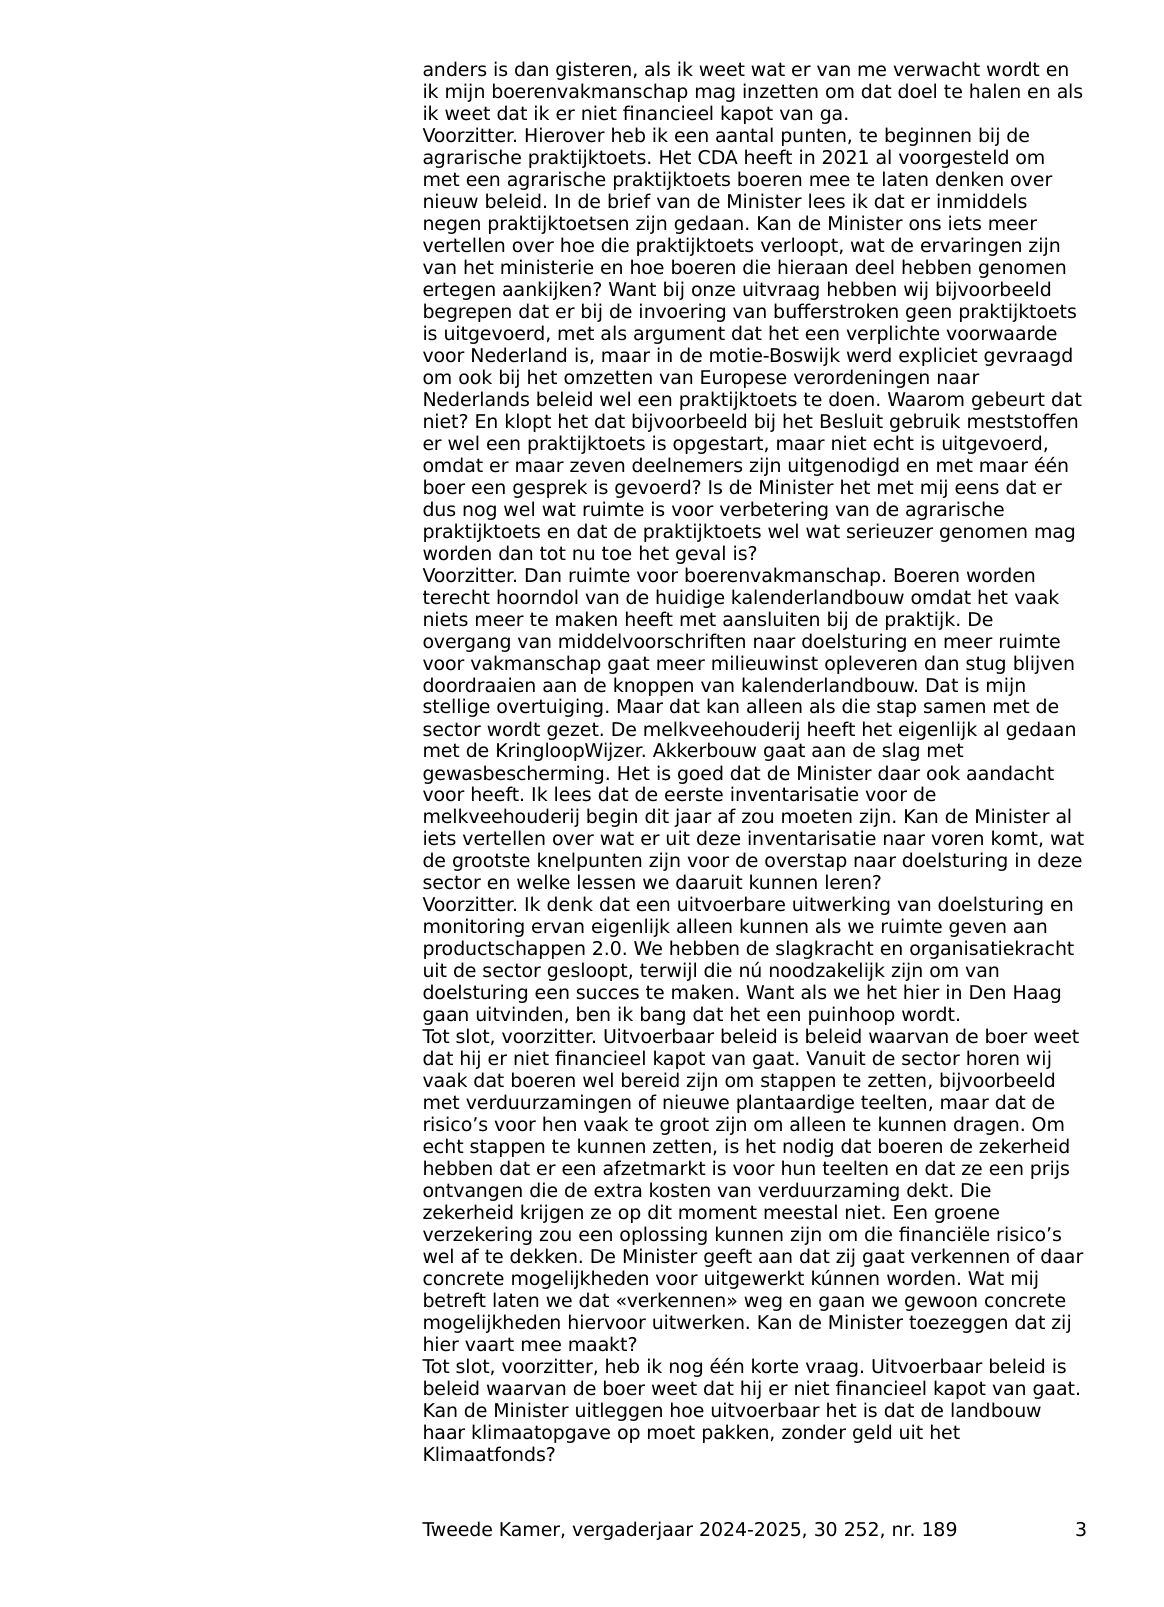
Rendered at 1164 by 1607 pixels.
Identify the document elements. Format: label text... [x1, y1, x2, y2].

text Voorzitter. Ik denk dat een uitvoerbare uitwerking van doelsturing en monitoring ervan eigenlijk alleen kunnen als we ruimte geven aan productschappen 2.0. We hebben de slagkracht en organisatiekracht uit de sector gesloopt, terwijl die nú noodzakelijk zijn om van doelsturing een succes te maken. Want als we het hier in Den Haag gaan uitvinden, ben ik bang dat het een puinhoop wordt. [422, 894, 1087, 1026]
text Tot slot, voorzitter. Uitvoerbaar beleid is beleid waarvan de boer weet dat hij er niet financieel kapot van gaat. Vanuit de sector horen wij vaak dat boeren wel bereid zijn om stappen te zetten, bijvoorbeeld met verduurzamingen of nieuwe plantaardige teelten, maar dat de risico’s voor hen vaak te groot zijn om alleen te kunnen dragen. Om echt stappen te kunnen zetten, is het nodig dat boeren de zekerheid hebben dat er een afzetmarkt is voor hun teelten en dat ze een prijs ontvangen die de extra kosten van verduurzaming dekt. Die zekerheid krijgen ze op dit moment meestal niet. Een groene verzekering zou een oplossing kunnen zijn om die financiële risico’s wel af te dekken. De Minister geeft aan dat zij gaat verkennen of daar concrete mogelijkheden voor uitgewerkt kúnnen worden. Wat mij betreft laten we dat «verkennen» weg en gaan we gewoon concrete mogelijkheden hiervoor uitwerken. Kan de Minister toezeggen dat zij hier vaart mee maakt? [422, 1026, 1087, 1356]
text Tot slot, voorzitter, heb ik nog één korte vraag. Uitvoerbaar beleid is beleid waarvan de boer weet dat hij er niet financieel kapot van gaat. Kan de Minister uitleggen hoe uitvoerbaar het is dat de landbouw haar klimaatopgave op moet pakken, zonder geld uit het Klimaatfonds? [422, 1356, 1087, 1466]
text Voorzitter. Dan ruimte voor boerenvakmanschap. Boeren worden terecht hoorndol van de huidige kalenderlandbouw omdat het vaak niets meer te maken heeft met aansluiten bij de praktijk. De overgang van middelvoorschriften naar doelsturing en meer ruimte voor vakmanschap gaat meer milieuwinst opleveren dan stug blijven doordraaien aan de knoppen van kalenderlandbouw. Dat is mijn stellige overtuiging. Maar dat kan alleen als die stap samen met de sector wordt gezet. De melkveehouderij heeft het eigenlijk al gedaan met de KringloopWijzer. Akkerbouw gaat aan de slag met gewasbescherming. Het is goed dat de Minister daar ook aandacht voor heeft. Ik lees dat de eerste inventarisatie voor de melkveehouderij begin dit jaar af zou moeten zijn. Kan de Minister al iets vertellen over wat er uit deze inventarisatie naar voren komt, wat de grootste knelpunten zijn voor de overstap naar doelsturing in deze sector en welke lessen we daaruit kunnen leren? [422, 564, 1087, 894]
text anders is dan gisteren, als ik weet wat er van me verwacht wordt en ik mijn boerenvakmanschap mag inzetten om dat doel te halen en als ik weet dat ik er niet financieel kapot van ga. [422, 59, 1087, 125]
text Voorzitter. Hierover heb ik een aantal punten, te beginnen bij de agrarische praktijktoets. Het CDA heeft in 2021 al voorgesteld om met een agrarische praktijktoets boeren mee te laten denken over nieuw beleid. In de brief van de Minister lees ik dat er inmiddels negen praktijktoetsen zijn gedaan. Kan de Minister ons iets meer vertellen over hoe die praktijktoets verloopt, wat de ervaringen zijn van het ministerie en hoe boeren die hieraan deel hebben genomen ertegen aankijken? Want bij onze uitvraag hebben wij bijvoorbeeld begrepen dat er bij de invoering van bufferstroken geen praktijktoets is uitgevoerd, met als argument dat het een verplichte voorwaarde voor Nederland is, maar in de motie-Boswijk werd expliciet gevraagd om ook bij het omzetten van Europese verordeningen naar Nederlands beleid wel een praktijktoets te doen. Waarom gebeurt dat niet? En klopt het dat bijvoorbeeld bij het Besluit gebruik meststoffen er wel een praktijktoets is opgestart, maar niet echt is uitgevoerd, omdat er maar zeven deelnemers zijn uitgenodigd en met maar één boer een gesprek is gevoerd? Is de Minister het met mij eens dat er dus nog wel wat ruimte is voor verbetering van de agrarische praktijktoets en dat de praktijktoets wel wat serieuzer genomen mag worden dan tot nu toe het geval is? [422, 125, 1087, 564]
